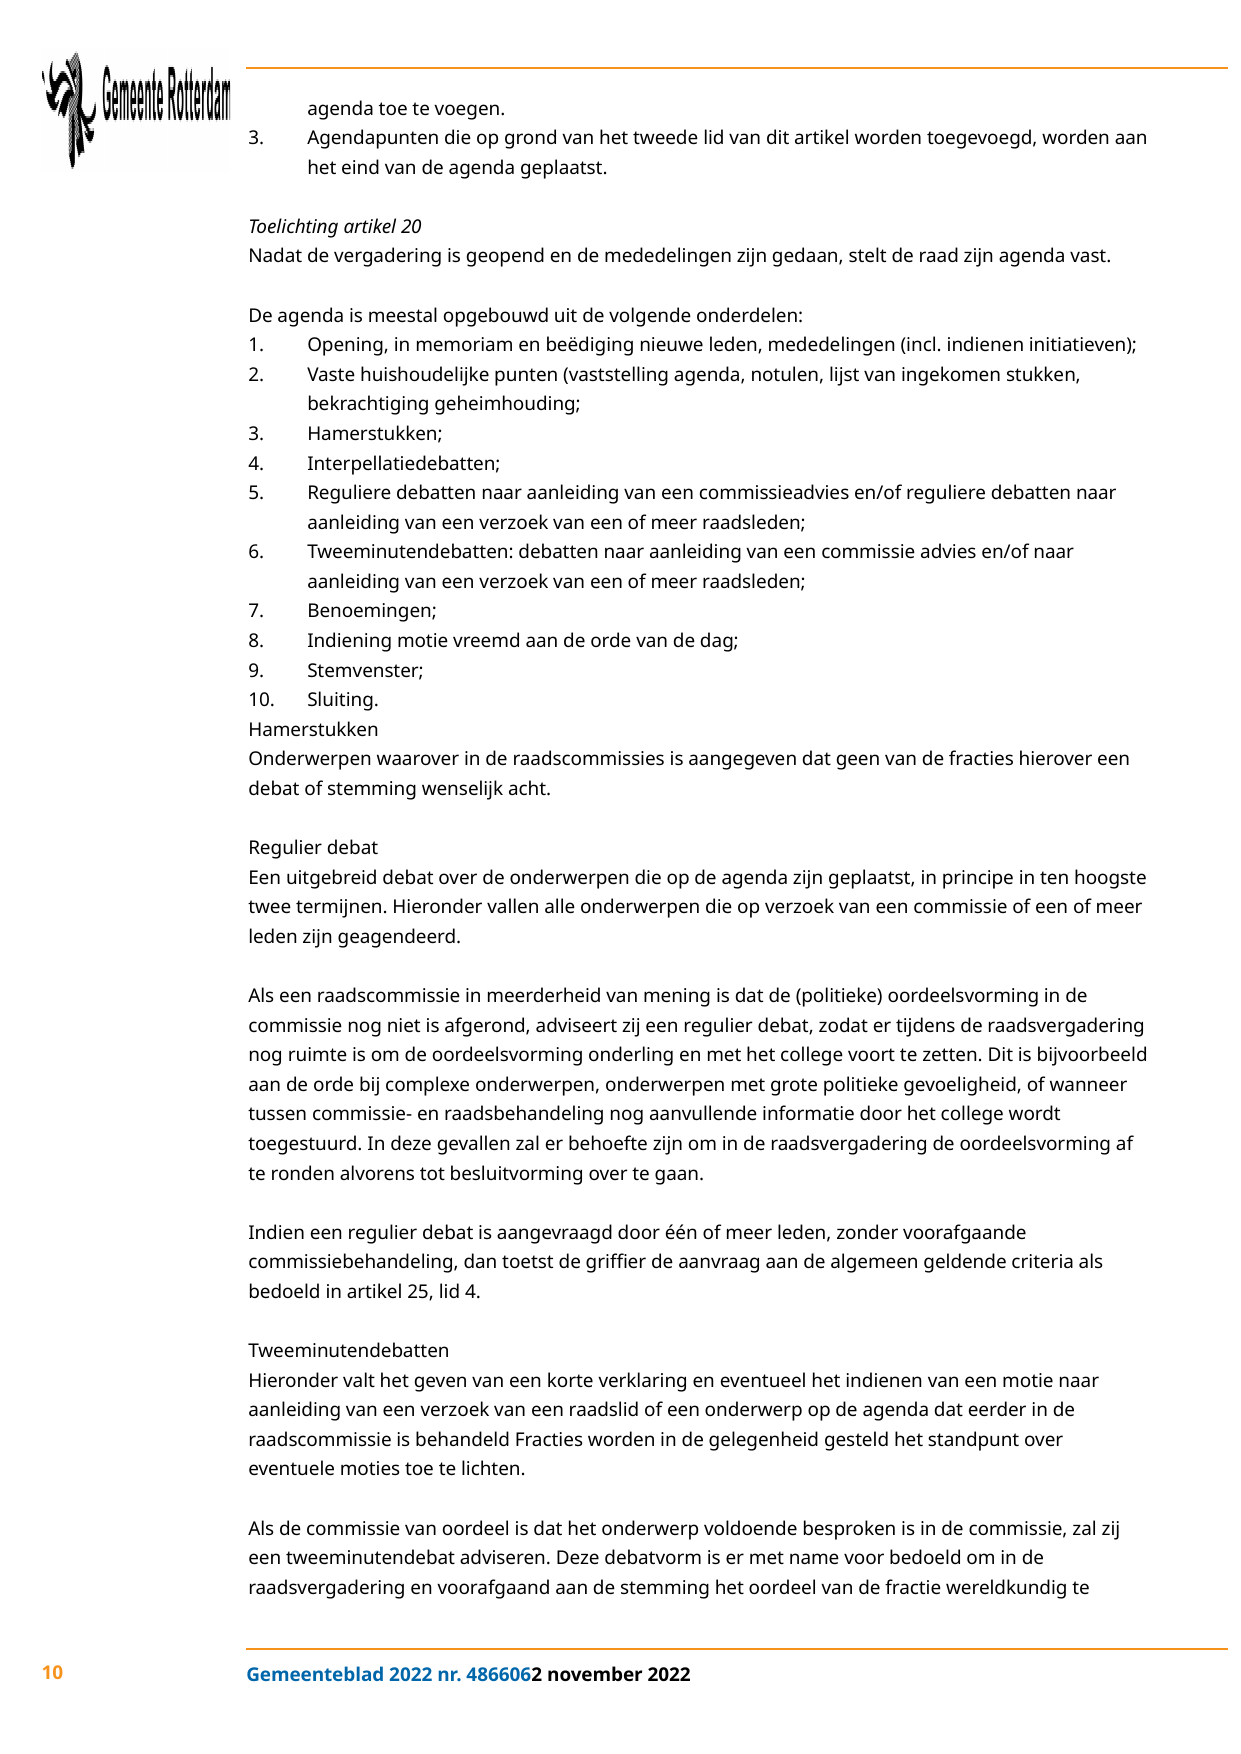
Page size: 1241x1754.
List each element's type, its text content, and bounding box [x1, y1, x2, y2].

list Tweeminutendebatten: debatten naar aanleiding van een commissie advies en/of naar aanleiding van een verzoek van een of meer raadsleden; [248, 538, 1152, 594]
text Indien een regulier debat is aangevraagd door één of meer leden, zonder voorafgaande commissiebehandeling, dan toetst de griffier de aanvraag aan de algemeen geldende criteria als bedoeld in artikel 25, lid 4. [248, 1219, 1152, 1304]
text Een uitgebreid debat over de onderwerpen die op de agenda zijn geplaatst, in principe in ten hoogste twee termijnen. Hieronder vallen alle onderwerpen die op verzoek van een commissie of een of meer leden zijn geagendeerd. [248, 864, 1152, 949]
text De agenda is meestal opgebouwd uit de volgende onderdelen: [248, 302, 1152, 328]
text Als een raadscommissie in meerderheid van mening is dat de (politieke) oordeelsvorming in de commissie nog niet is afgerond, adviseert zij een regulier debat, zodat er tijdens de raadsvergadering nog ruimte is om de oordeelsvorming onderling en met het college voort te zetten. Dit is bijvoorbeeld aan de orde bij complexe onderwerpen, onderwerpen met grote politieke gevoeligheid, of wanneer tussen commissie- en raadsbehandeling nog aanvullende informatie door het college wordt toegestuurd. In deze gevallen zal er behoefte zijn om in de raadsvergadering de oordeelsvorming af te ronden alvorens tot besluitvorming over te gaan. [248, 982, 1152, 1186]
text Nadat de vergadering is geopend en de mededelingen zijn gedaan, stelt de raad zijn agenda vast. [248, 243, 1152, 268]
list Indiening motie vreemd aan de orde van de dag; [248, 627, 1152, 653]
text Tweeminutendebatten [248, 1337, 1152, 1363]
list Interpellatiedebatten; [248, 450, 1152, 476]
list Vaste huishoudelijke punten (vaststelling agenda, notulen, lijst van ingekomen stukken, bekrachtiging geheimhouding; [248, 361, 1152, 416]
text Als de commissie van oordeel is dat het onderwerp voldoende besproken is in de commissie, zal zij een tweeminutendebat adviseren. Deze debatvorm is er met name voor bedoeld om in de raadsvergadering en voorafgaand aan de stemming het oordeel van de fractie wereldkundig te [248, 1515, 1152, 1600]
text Regulier debat [248, 834, 1152, 860]
list Opening, in memoriam en beëdiging nieuwe leden, mededelingen (incl. indienen initiatieven); [248, 331, 1152, 357]
text Hamerstukken [248, 716, 1152, 742]
list Reguliere debatten naar aanleiding van een commissieadvies en/of reguliere debatten naar aanleiding van een verzoek van een of meer raadsleden; [248, 479, 1152, 535]
list Stemvenster; [248, 657, 1152, 683]
picture [41, 47, 231, 172]
list agenda toe te voegen. [248, 95, 1152, 121]
list Hamerstukken; [248, 420, 1152, 446]
list Agendapunten die op grond van het tweede lid van dit artikel worden toegevoegd, worden aan het eind van de agenda geplaatst. [248, 124, 1152, 180]
list Sluiting. [248, 686, 1152, 712]
list Benoemingen; [248, 598, 1152, 623]
text Toelichting artikel 20 [248, 213, 1152, 239]
text Onderwerpen waarover in de raadscommissies is aangegeven dat geen van de fracties hierover een debat of stemming wenselijk acht. [248, 746, 1152, 801]
text Hieronder valt het geven van een korte verklaring en eventueel het indienen van een motie naar aanleiding van een verzoek van een raadslid of een onderwerp op de agenda dat eerder in de raadscommissie is behandeld Fracties worden in de gelegenheid gesteld het standpunt over eventuele moties toe te lichten. [248, 1367, 1152, 1481]
